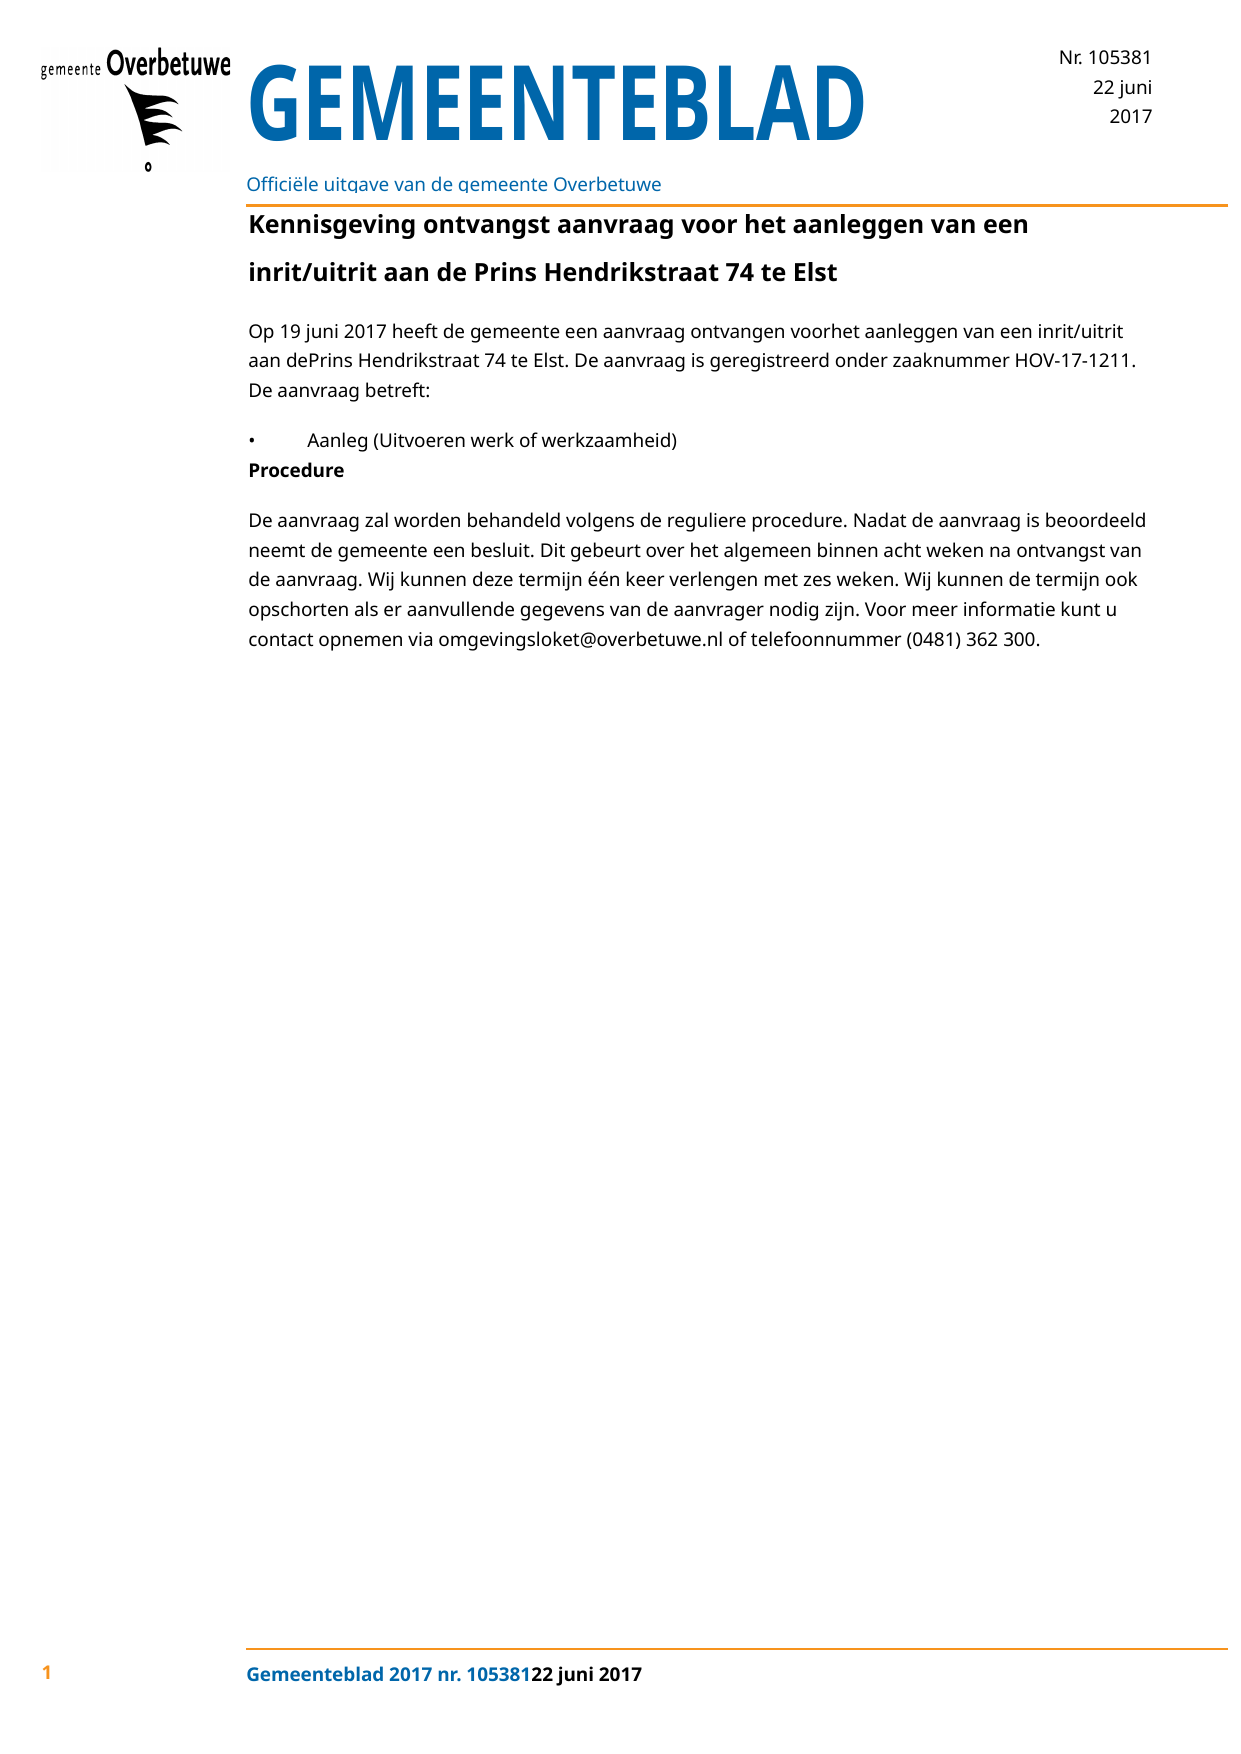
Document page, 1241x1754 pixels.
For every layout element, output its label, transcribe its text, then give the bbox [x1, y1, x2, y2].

text Kennisgeving ontvangst aanvraag voor het aanleggen van een inrit/uitrit aan de Prins Hendrikstraat 74 te Elst [248, 207, 1152, 288]
text Procedure [248, 457, 1152, 483]
text Op 19 juni 2017 heeft de gemeente een aanvraag ontvangen voorhet aanleggen van een inrit/uitrit aan dePrins Hendrikstraat 74 te Elst. De aanvraag is geregistreerd onder zaaknummer HOV-17-1211. De aanvraag betreft: [248, 318, 1152, 403]
text De aanvraag zal worden behandeld volgens de reguliere procedure. Nadat de aanvraag is beoordeeld neemt de gemeente een besluit. Dit gebeurt over het algemeen binnen acht weken na ontvangst van de aanvraag. Wij kunnen deze termijn één keer verlengen met zes weken. Wij kunnen de termijn ook opschorten als er aanvullende gegevens van de aanvrager nodig zijn. Voor meer informatie kunt u contact opnemen via omgevingsloket@overbetuwe.nl of telefoonnummer (0481) 362 300. [248, 507, 1152, 652]
list Aanleg (Uitvoeren werk of werkzaamheid) [248, 427, 1152, 453]
picture [41, 47, 231, 172]
